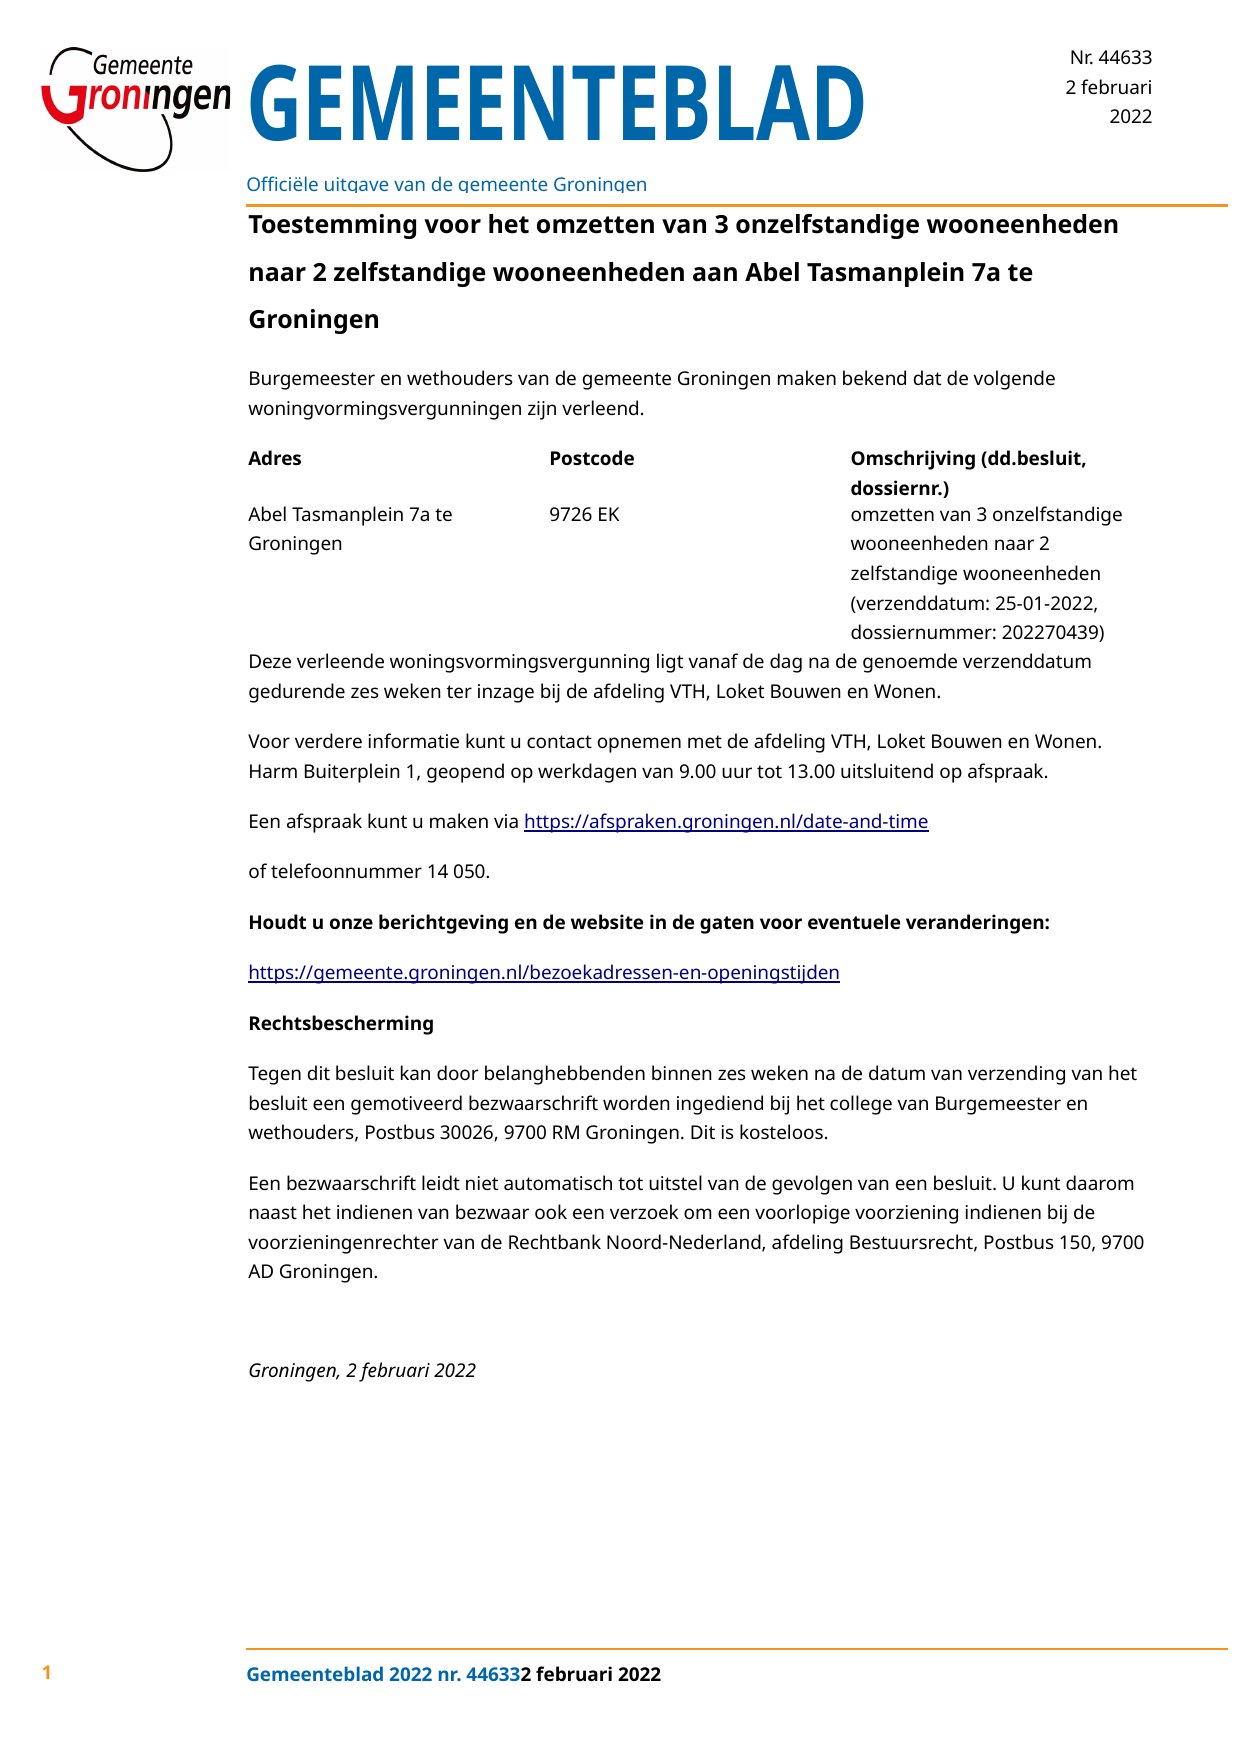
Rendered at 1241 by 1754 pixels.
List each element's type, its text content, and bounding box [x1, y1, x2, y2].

text Groningen, 2 februari 2022 [248, 1357, 1152, 1383]
table_cell 9726 EK [549, 501, 850, 645]
text https://gemeente.groningen.nl/bezoekadressen-en-openingstijden [248, 959, 1152, 985]
table_header Omschrijving (dd.besluit, dossiernr.) [850, 446, 1152, 501]
table_header Postcode [549, 446, 850, 501]
text Een afspraak kunt u maken via https://afspraken.groningen.nl/date-and-time [248, 808, 1152, 834]
text Voor verdere informatie kunt u contact opnemen met de afdeling VTH, Loket Bouwen en Wonen. Harm Buiterplein 1, geopend op werkdagen van 9.00 uur tot 13.00 uitsluitend op afspraak. [248, 728, 1152, 783]
text Een bezwaarschrift leidt niet automatisch tot uitstel van de gevolgen van een besluit. U kunt daarom naast het indienen van bezwaar ook een verzoek om een voorlopige voorziening indienen bij de voorzieningenrechter van de Rechtbank Noord-Nederland, afdeling Bestuursrecht, Postbus 150, 9700 AD Groningen. [248, 1170, 1152, 1284]
text Rechtsbescherming [248, 1010, 1152, 1036]
text Tegen dit besluit kan door belanghebbenden binnen zes weken na de datum van verzending van het besluit een gemotiveerd bezwaarschrift worden ingediend bij het college van Burgemeester en wethouders, Postbus 30026, 9700 RM Groningen. Dit is kosteloos. [248, 1060, 1152, 1145]
table_cell omzetten van 3 onzelfstandige wooneenheden naar 2 zelfstandige wooneenheden (verzenddatum: 25-01-2022, dossiernummer: 202270439) [850, 501, 1152, 645]
text Toestemming voor het omzetten van 3 onzelfstandige wooneenheden naar 2 zelfstandige wooneenheden aan Abel Tasmanplein 7a te Groningen [248, 207, 1152, 336]
picture [41, 47, 231, 172]
table_cell Abel Tasmanplein 7a te Groningen [248, 501, 549, 645]
text Houdt u onze berichtgeving en de website in de gaten voor eventuele veranderingen: [248, 909, 1152, 935]
text of telefoonnummer 14 050. [248, 859, 1152, 884]
table_header Adres [248, 446, 549, 501]
text Burgemeester en wethouders van de gemeente Groningen maken bekend dat de volgende woningvormingsvergunningen zijn verleend. [248, 366, 1152, 421]
text Deze verleende woningsvormingsvergunning ligt vanaf de dag na de genoemde verzenddatum gedurende zes weken ter inzage bij de afdeling VTH, Loket Bouwen en Wonen. [248, 648, 1152, 703]
